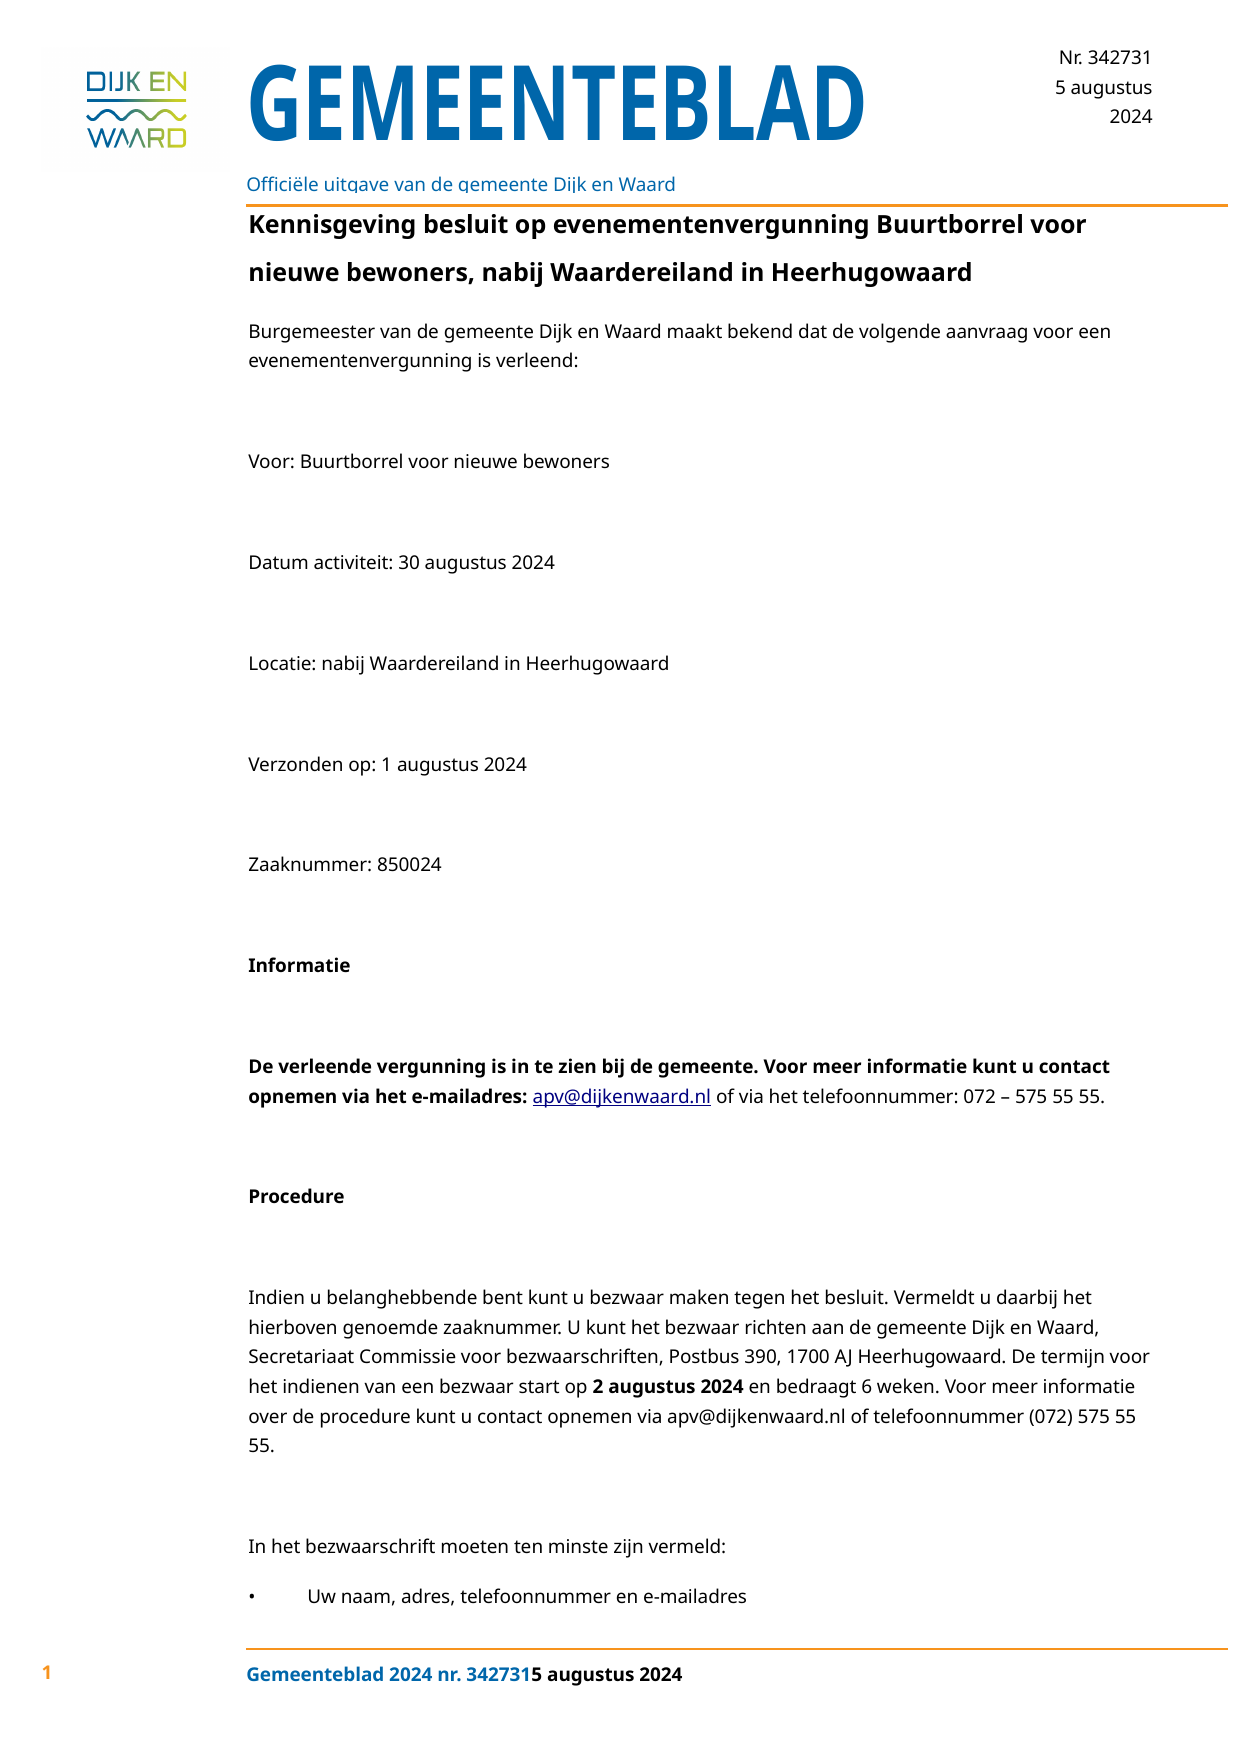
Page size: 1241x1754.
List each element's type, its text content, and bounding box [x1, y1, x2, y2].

text Voor: Buurtborrel voor nieuwe bewoners [248, 448, 1152, 474]
text Indien u belanghebbende bent kunt u bezwaar maken tegen het besluit. Vermeldt u daarbij het hierboven genoemde zaaknummer. U kunt het bezwaar richten aan de gemeente Dijk en Waard, Secretariaat Commissie voor bezwaarschriften, Postbus 390, 1700 AJ Heerhugowaard. De termijn voor het indienen van een bezwaar start op 2 augustus 2024 en bedraagt 6 weken. Voor meer informatie over de procedure kunt u contact opnemen via apv@dijkenwaard.nl of telefoonnummer (072) 575 55 55. [248, 1284, 1152, 1458]
text Procedure [248, 1184, 1152, 1209]
picture [41, 47, 231, 172]
text Datum activiteit: 30 augustus 2024 [248, 549, 1152, 575]
text Kennisgeving besluit op evenementenvergunning Buurtborrel voor nieuwe bewoners, nabij Waardereiland in Heerhugowaard [248, 207, 1152, 288]
text Locatie: nabij Waardereiland in Heerhugowaard [248, 650, 1152, 676]
text In het bezwaarschrift moeten ten minste zijn vermeld: [248, 1533, 1152, 1559]
list Uw naam, adres, telefoonnummer en e-mailadres [248, 1584, 1152, 1609]
text Burgemeester van de gemeente Dijk en Waard maakt bekend dat de volgende aanvraag voor een evenementenvergunning is verleend: [248, 318, 1152, 373]
text Informatie [248, 952, 1152, 978]
text Zaaknummer: 850024 [248, 852, 1152, 877]
text Verzonden op: 1 augustus 2024 [248, 751, 1152, 777]
text De verleende vergunning is in te zien bij de gemeente. Voor meer informatie kunt u contact opnemen via het e-mailadres: apv@dijkenwaard.nl of via het telefoonnummer: 072 – 575 55 55. [248, 1053, 1152, 1109]
